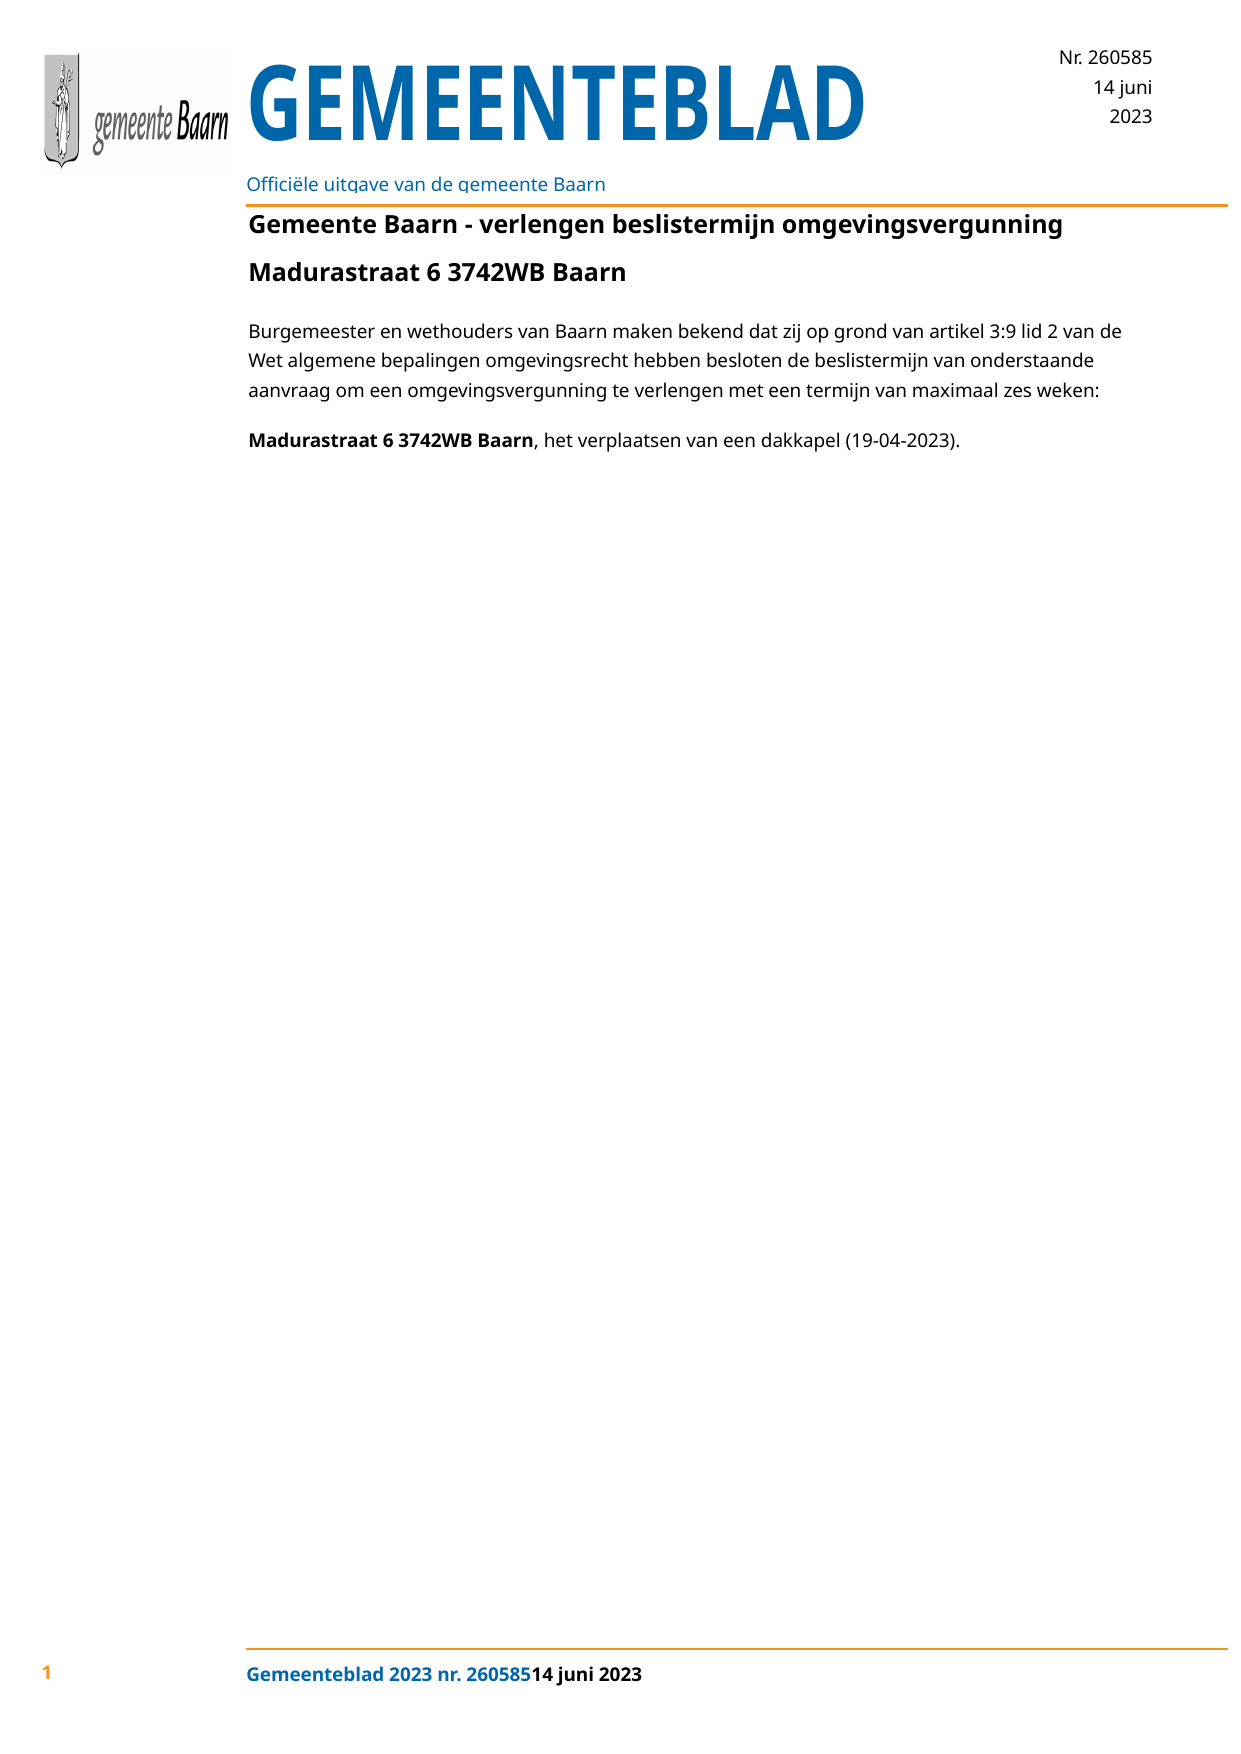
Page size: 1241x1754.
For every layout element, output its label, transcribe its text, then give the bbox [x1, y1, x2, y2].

picture [41, 47, 231, 172]
text Madurastraat 6 3742WB Baarn, het verplaatsen van een dakkapel (19-04-2023). [248, 427, 1152, 453]
text Gemeente Baarn - verlengen beslistermijn omgevingsvergunning Madurastraat 6 3742WB Baarn [248, 207, 1152, 288]
text Burgemeester en wethouders van Baarn maken bekend dat zij op grond van artikel 3:9 lid 2 van de Wet algemene bepalingen omgevingsrecht hebben besloten de beslistermijn van onderstaande aanvraag om een omgevingsvergunning te verlengen met een termijn van maximaal zes weken: [248, 318, 1152, 403]
